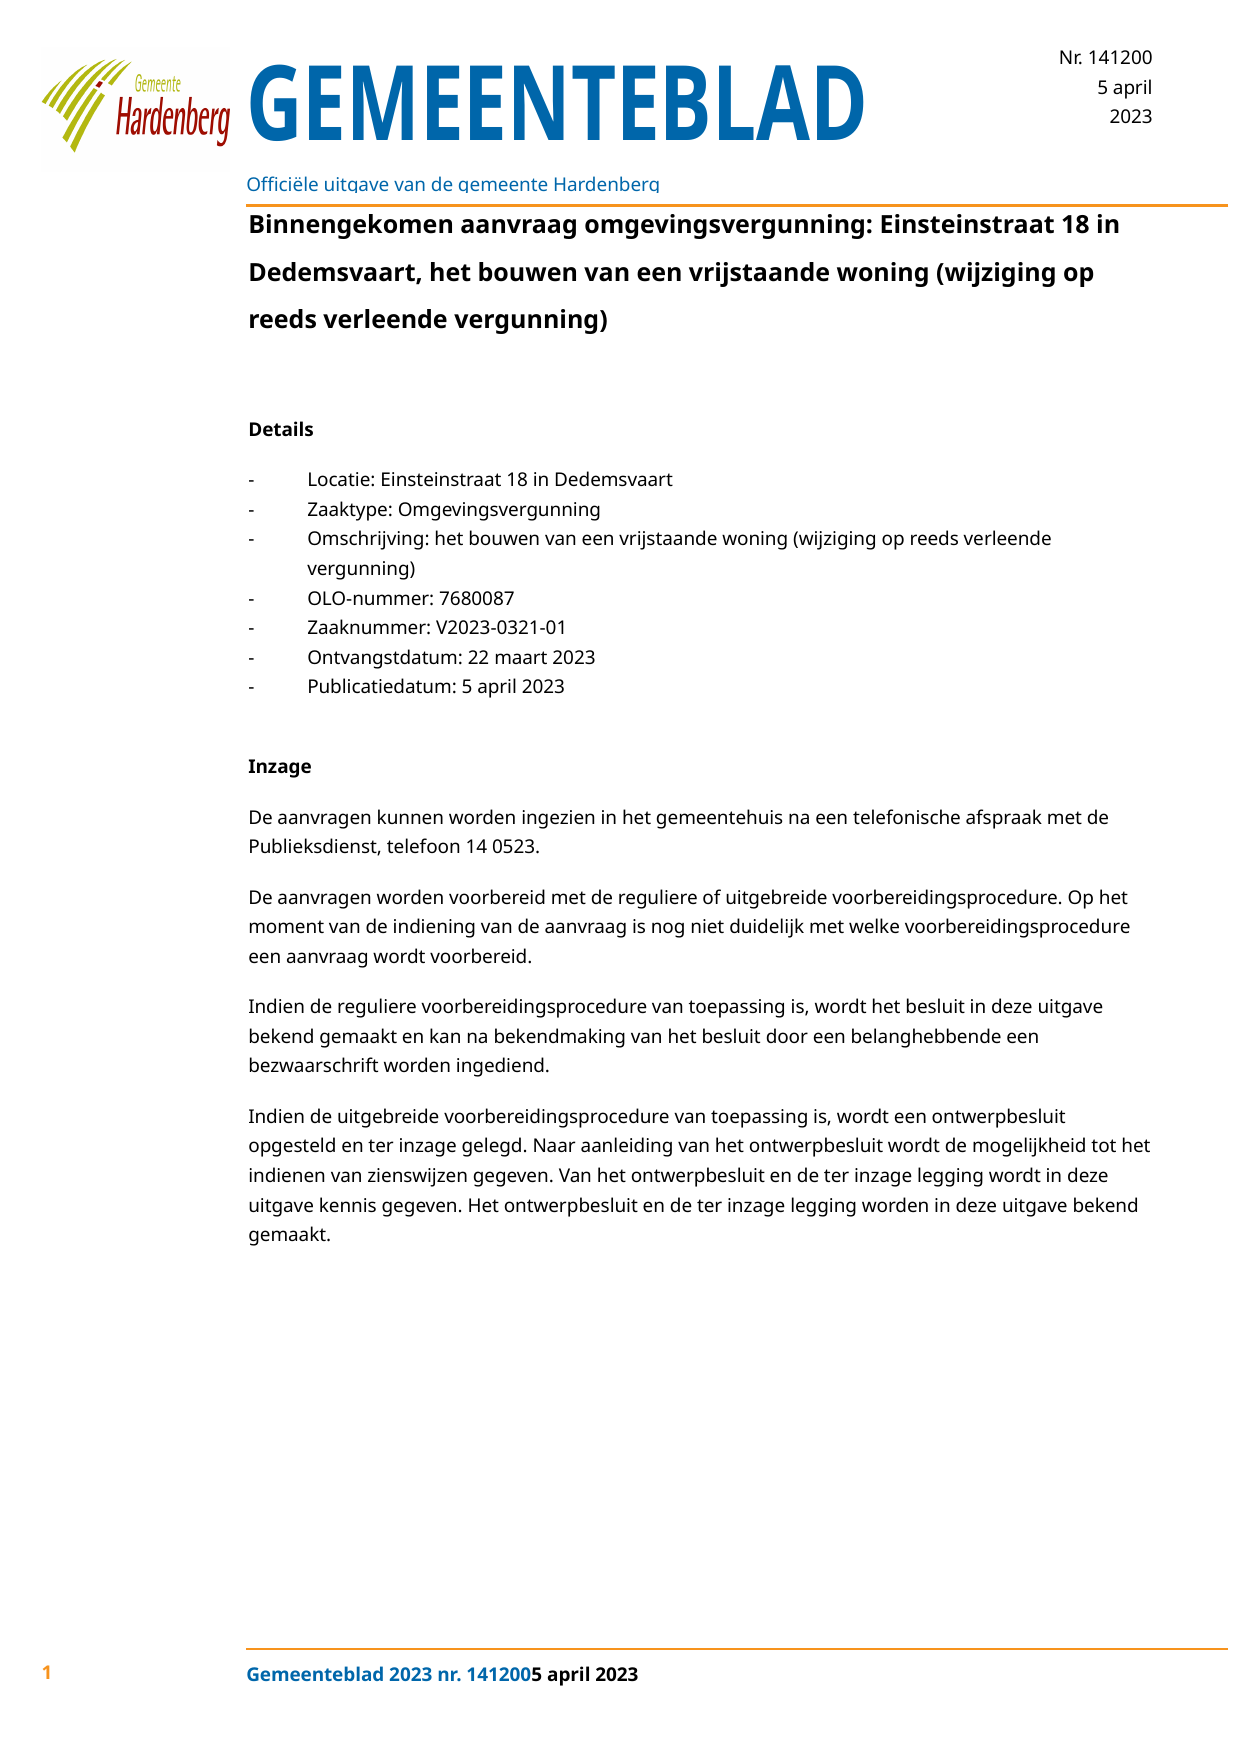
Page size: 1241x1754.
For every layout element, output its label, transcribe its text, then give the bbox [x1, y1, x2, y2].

picture [41, 47, 231, 172]
text Indien de reguliere voorbereidingsprocedure van toepassing is, wordt het besluit in deze uitgave bekend gemaakt en kan na bekendmaking van het besluit door een belanghebbende een bezwaarschrift worden ingediend. [248, 993, 1152, 1078]
list Locatie: Einsteinstraat 18 in Dedemsvaart [248, 466, 1152, 492]
list Omschrijving: het bouwen van een vrijstaande woning (wijziging op reeds verleende vergunning) [248, 526, 1152, 581]
list Zaaktype: Omgevingsvergunning [248, 496, 1152, 522]
text Inzage [248, 753, 1152, 779]
list OLO-nummer: 7680087 [248, 585, 1152, 610]
list Zaaknummer: V2023-0321-01 [248, 614, 1152, 640]
text De aanvragen kunnen worden ingezien in het gemeentehuis na een telefonische afspraak met de Publieksdienst, telefoon 14 0523. [248, 804, 1152, 859]
text Details [248, 416, 1152, 442]
text Binnengekomen aanvraag omgevingsvergunning: Einsteinstraat 18 in Dedemsvaart, het bouwen van een vrijstaande woning (wijziging op reeds verleende vergunning) [248, 207, 1152, 336]
text Indien de uitgebreide voorbereidingsprocedure van toepassing is, wordt een ontwerpbesluit opgesteld en ter inzage gelegd. Naar aanleiding van het ontwerpbesluit wordt de mogelijkheid tot het indienen van zienswijzen gegeven. Van het ontwerpbesluit en de ter inzage legging wordt in deze uitgave kennis gegeven. Het ontwerpbesluit en de ter inzage legging worden in deze uitgave bekend gemaakt. [248, 1103, 1152, 1247]
list Publicatiedatum: 5 april 2023 [248, 673, 1152, 699]
list Ontvangstdatum: 22 maart 2023 [248, 644, 1152, 669]
text De aanvragen worden voorbereid met de reguliere of uitgebreide voorbereidingsprocedure. Op het moment van de indiening van de aanvraag is nog niet duidelijk met welke voorbereidingsprocedure een aanvraag wordt voorbereid. [248, 884, 1152, 969]
